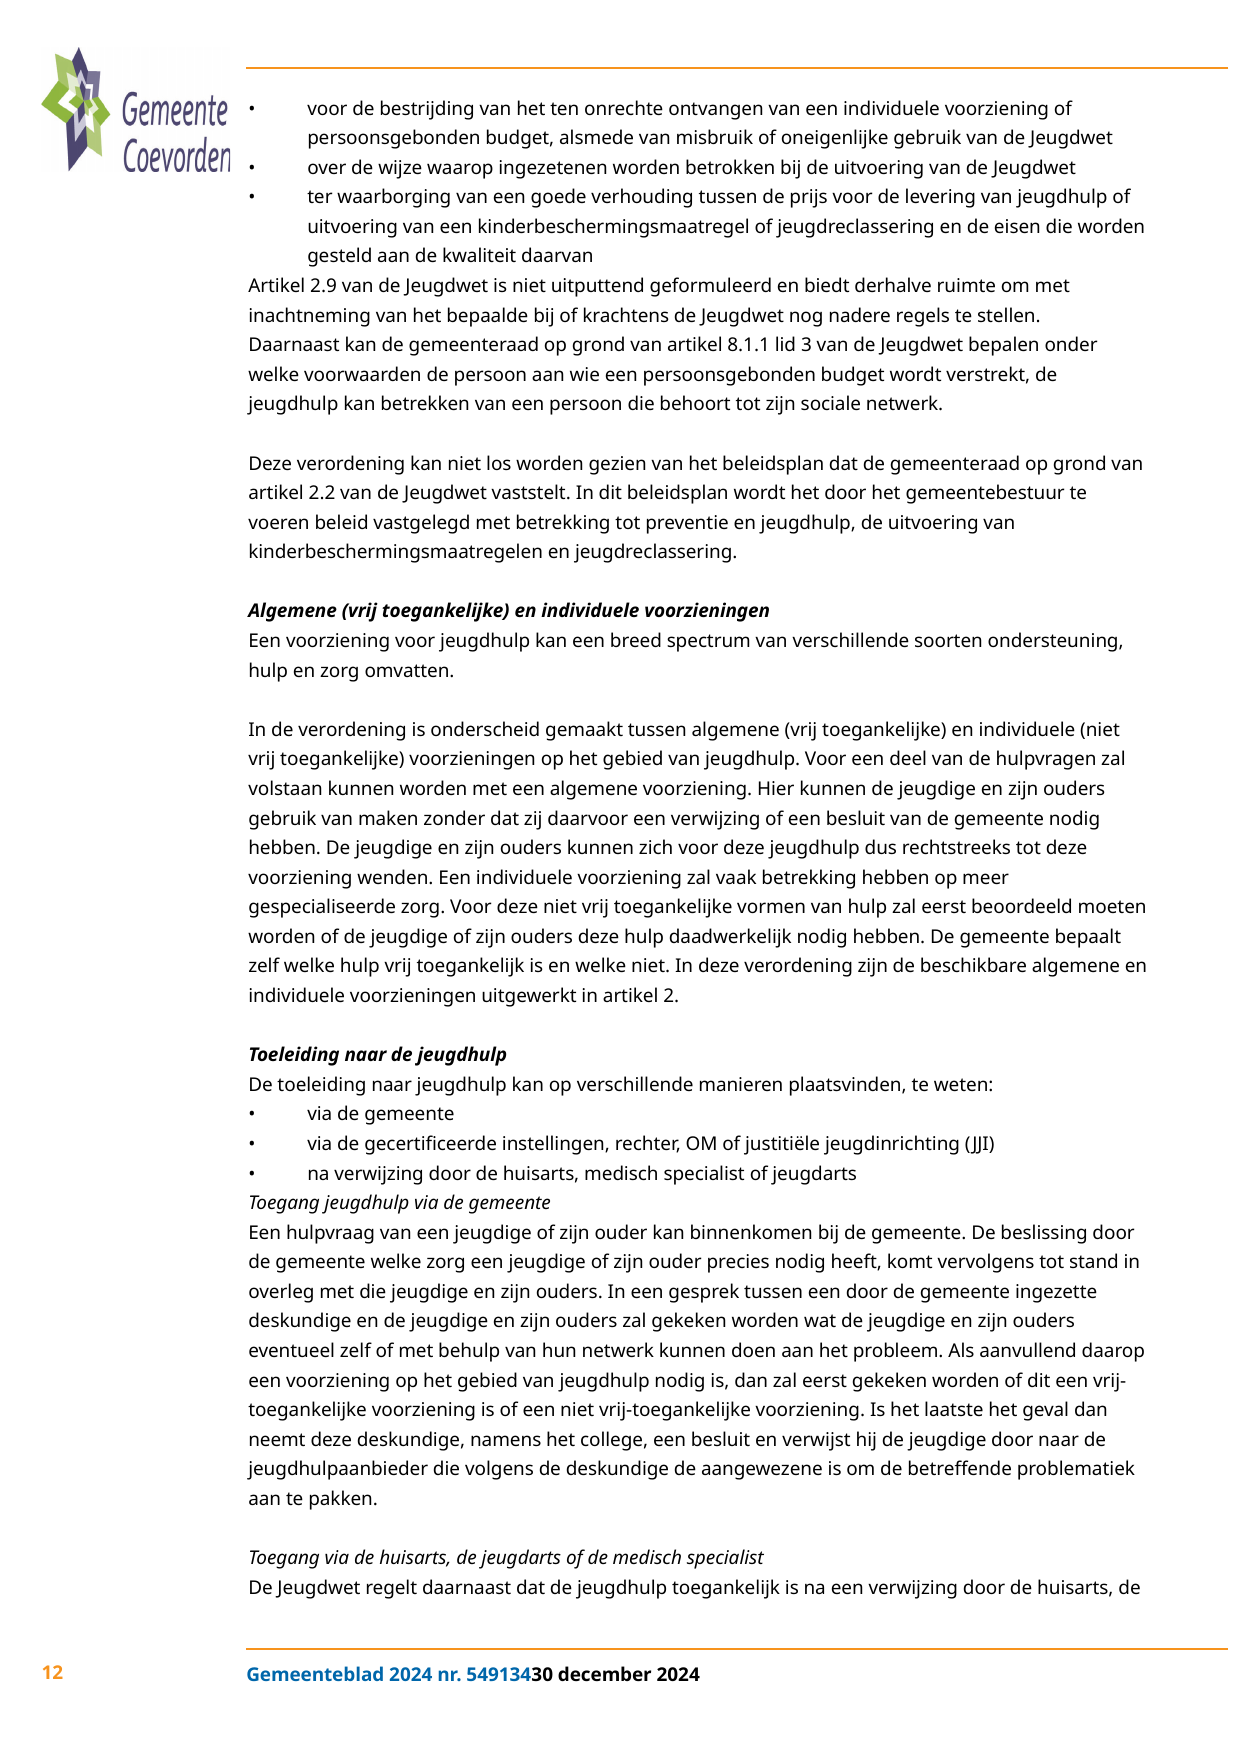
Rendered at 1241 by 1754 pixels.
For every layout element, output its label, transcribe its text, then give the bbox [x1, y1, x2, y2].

text Toegang via de huisarts, de jeugdarts of de medisch specialist [248, 1544, 1152, 1570]
list via de gecertificeerde instellingen, rechter, OM of justitiële jeugdinrichting (JJI) [248, 1130, 1152, 1156]
text Een voorziening voor jeugdhulp kan een breed spectrum van verschillende soorten ondersteuning, hulp en zorg omvatten. [248, 627, 1152, 683]
list voor de bestrijding van het ten onrechte ontvangen van een individuele voorziening of persoonsgebonden budget, alsmede van misbruik of oneigenlijke gebruik van de Jeugdwet [248, 95, 1152, 150]
text In de verordening is onderscheid gemaakt tussen algemene (vrij toegankelijke) en individuele (niet vrij toegankelijke) voorzieningen op het gebied van jeugdhulp. Voor een deel van de hulpvragen zal volstaan kunnen worden met een algemene voorziening. Hier kunnen de jeugdige en zijn ouders gebruik van maken zonder dat zij daarvoor een verwijzing of een besluit van de gemeente nodig hebben. De jeugdige en zijn ouders kunnen zich voor deze jeugdhulp dus rechtstreeks tot deze voorziening wenden. Een individuele voorziening zal vaak betrekking hebben op meer gespecialiseerde zorg. Voor deze niet vrij toegankelijke vormen van hulp zal eerst beoordeeld moeten worden of de jeugdige of zijn ouders deze hulp daadwerkelijk nodig hebben. De gemeente bepaalt zelf welke hulp vrij toegankelijk is en welke niet. In deze verordening zijn de beschikbare algemene en individuele voorzieningen uitgewerkt in artikel 2. [248, 716, 1152, 1008]
list over de wijze waarop ingezetenen worden betrokken bij de uitvoering van de Jeugdwet [248, 154, 1152, 180]
text Algemene (vrij toegankelijke) en individuele voorzieningen [248, 598, 1152, 623]
text Artikel 2.9 van de Jeugdwet is niet uitputtend geformuleerd en biedt derhalve ruimte om met inachtneming van het bepaalde bij of krachtens de Jeugdwet nog nadere regels te stellen. [248, 272, 1152, 328]
text Een hulpvraag van een jeugdige of zijn ouder kan binnenkomen bij de gemeente. De beslissing door de gemeente welke zorg een jeugdige of zijn ouder precies nodig heeft, komt vervolgens tot stand in overleg met die jeugdige en zijn ouders. In een gesprek tussen een door de gemeente ingezette deskundige en de jeugdige en zijn ouders zal gekeken worden wat de jeugdige en zijn ouders eventueel zelf of met behulp van hun netwerk kunnen doen aan het probleem. Als aanvullend daarop een voorziening op het gebied van jeugdhulp nodig is, dan zal eerst gekeken worden of dit een vrij-toegankelijke voorziening is of een niet vrij-toegankelijke voorziening. Is het laatste het geval dan neemt deze deskundige, namens het college, een besluit en verwijst hij de jeugdige door naar de jeugdhulpaanbieder die volgens de deskundige de aangewezene is om de betreffende problematiek aan te pakken. [248, 1219, 1152, 1511]
picture [41, 47, 231, 172]
text Toegang jeugdhulp via de gemeente [248, 1189, 1152, 1215]
text Deze verordening kan niet los worden gezien van het beleidsplan dat de gemeenteraad op grond van artikel 2.2 van de Jeugdwet vaststelt. In dit beleidsplan wordt het door het gemeentebestuur te voeren beleid vastgelegd met betrekking tot preventie en jeugdhulp, de uitvoering van kinderbeschermingsmaatregelen en jeugdreclassering. [248, 450, 1152, 564]
list via de gemeente [248, 1101, 1152, 1126]
list na verwijzing door de huisarts, medisch specialist of jeugdarts [248, 1160, 1152, 1186]
text De Jeugdwet regelt daarnaast dat de jeugdhulp toegankelijk is na een verwijzing door de huisarts, de [248, 1574, 1152, 1600]
list ter waarborging van een goede verhouding tussen de prijs voor de levering van jeugdhulp of uitvoering van een kinderbeschermingsmaatregel of jeugdreclassering en de eisen die worden gesteld aan de kwaliteit daarvan [248, 183, 1152, 268]
text Toeleiding naar de jeugdhulp [248, 1041, 1152, 1067]
text De toeleiding naar jeugdhulp kan op verschillende manieren plaatsvinden, te weten: [248, 1071, 1152, 1097]
text Daarnaast kan de gemeenteraad op grond van artikel 8.1.1 lid 3 van de Jeugdwet bepalen onder welke voorwaarden de persoon aan wie een persoonsgebonden budget wordt verstrekt, de jeugdhulp kan betrekken van een persoon die behoort tot zijn sociale netwerk. [248, 331, 1152, 416]
